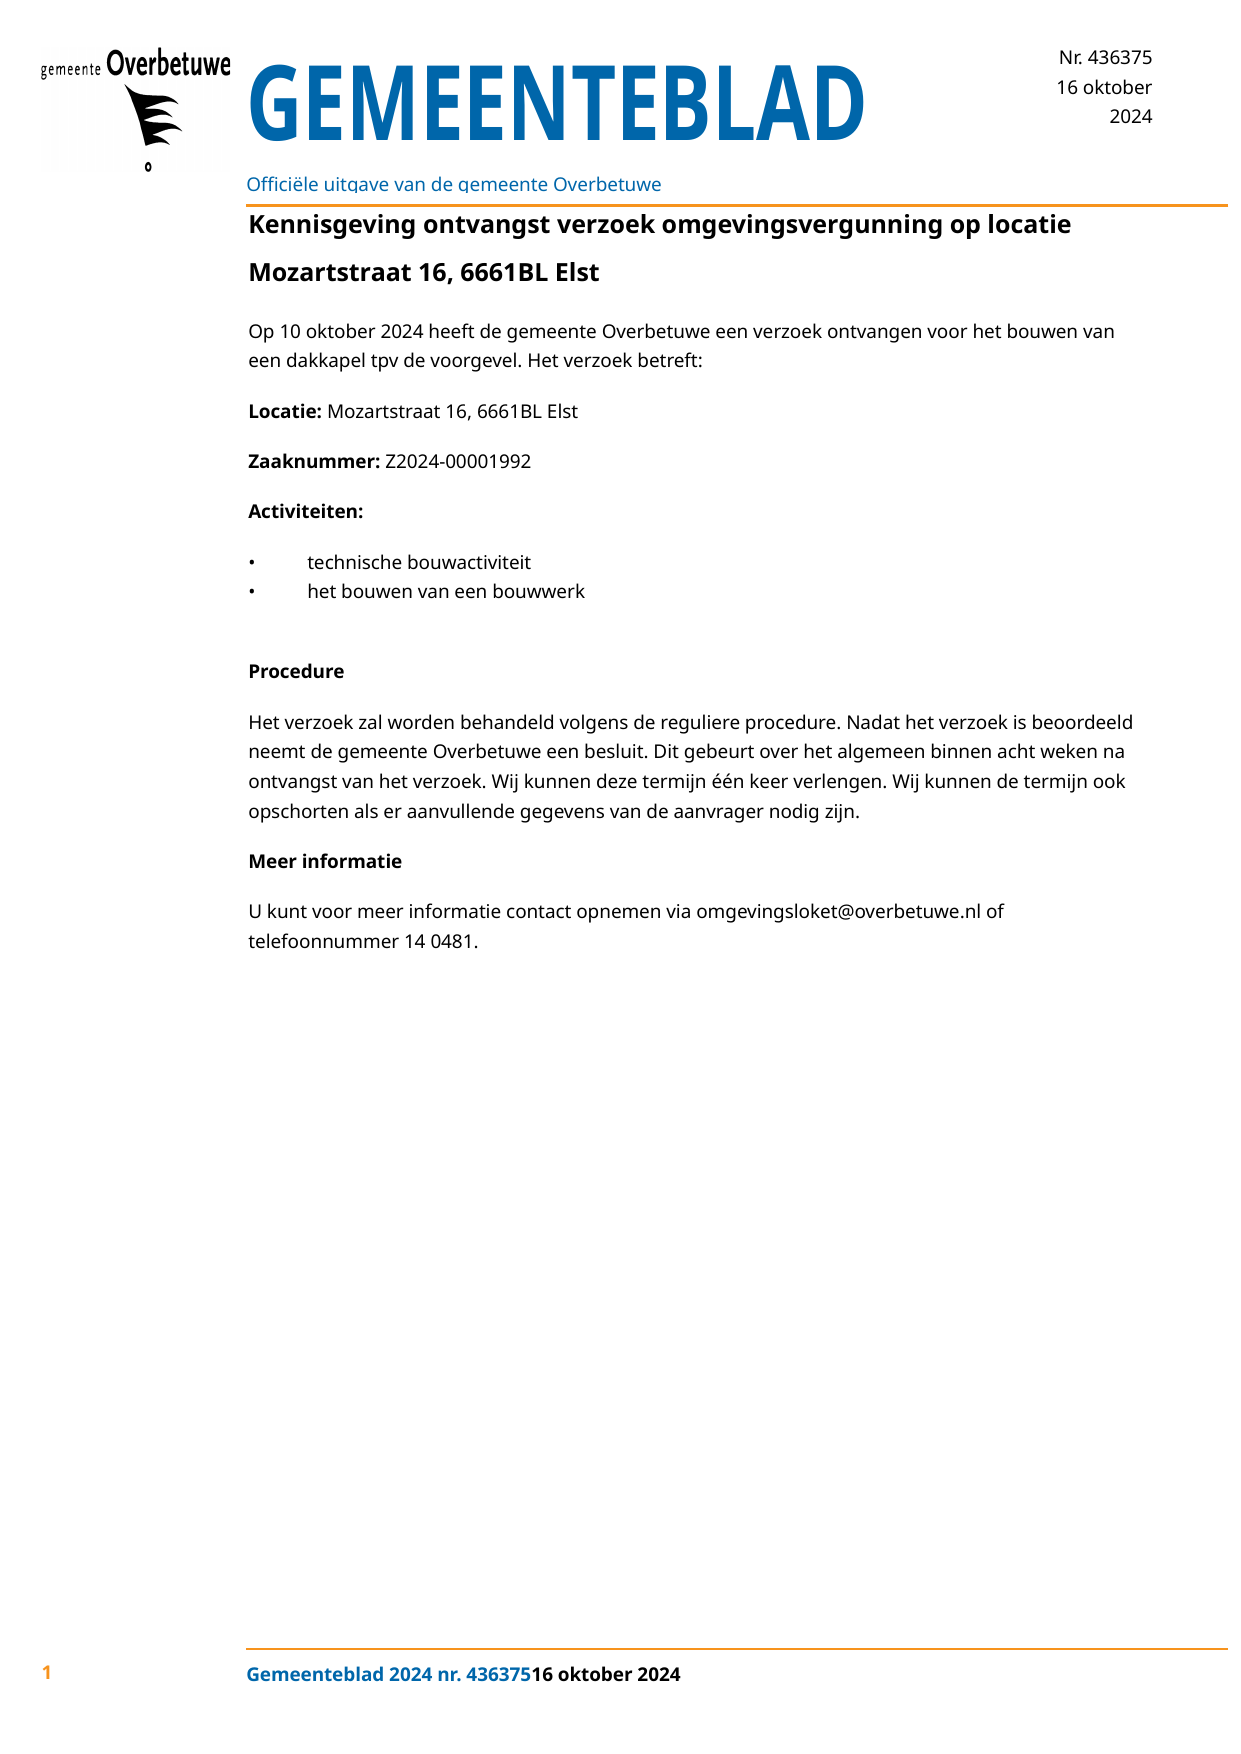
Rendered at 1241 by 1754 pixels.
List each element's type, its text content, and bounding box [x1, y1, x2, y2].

text Procedure [248, 659, 1152, 684]
text Zaaknummer: Z2024-00001992 [248, 448, 1152, 474]
picture [41, 47, 231, 172]
text Op 10 oktober 2024 heeft de gemeente Overbetuwe een verzoek ontvangen voor het bouwen van een dakkapel tpv de voorgevel. Het verzoek betreft: [248, 318, 1152, 373]
list technische bouwactiviteit [248, 549, 1152, 575]
text Activiteiten: [248, 499, 1152, 524]
text Kennisgeving ontvangst verzoek omgevingsvergunning op locatie Mozartstraat 16, 6661BL Elst [248, 207, 1152, 288]
text Het verzoek zal worden behandeld volgens de reguliere procedure. Nadat het verzoek is beoordeeld neemt de gemeente Overbetuwe een besluit. Dit gebeurt over het algemeen binnen acht weken na ontvangst van het verzoek. Wij kunnen deze termijn één keer verlengen. Wij kunnen de termijn ook opschorten als er aanvullende gegevens van de aanvrager nodig zijn. [248, 709, 1152, 824]
text Locatie: Mozartstraat 16, 6661BL Elst [248, 398, 1152, 424]
text Meer informatie [248, 848, 1152, 874]
list het bouwen van een bouwwerk [248, 579, 1152, 604]
text U kunt voor meer informatie contact opnemen via omgevingsloket@overbetuwe.nl of telefoonnummer 14 0481. [248, 899, 1152, 954]
